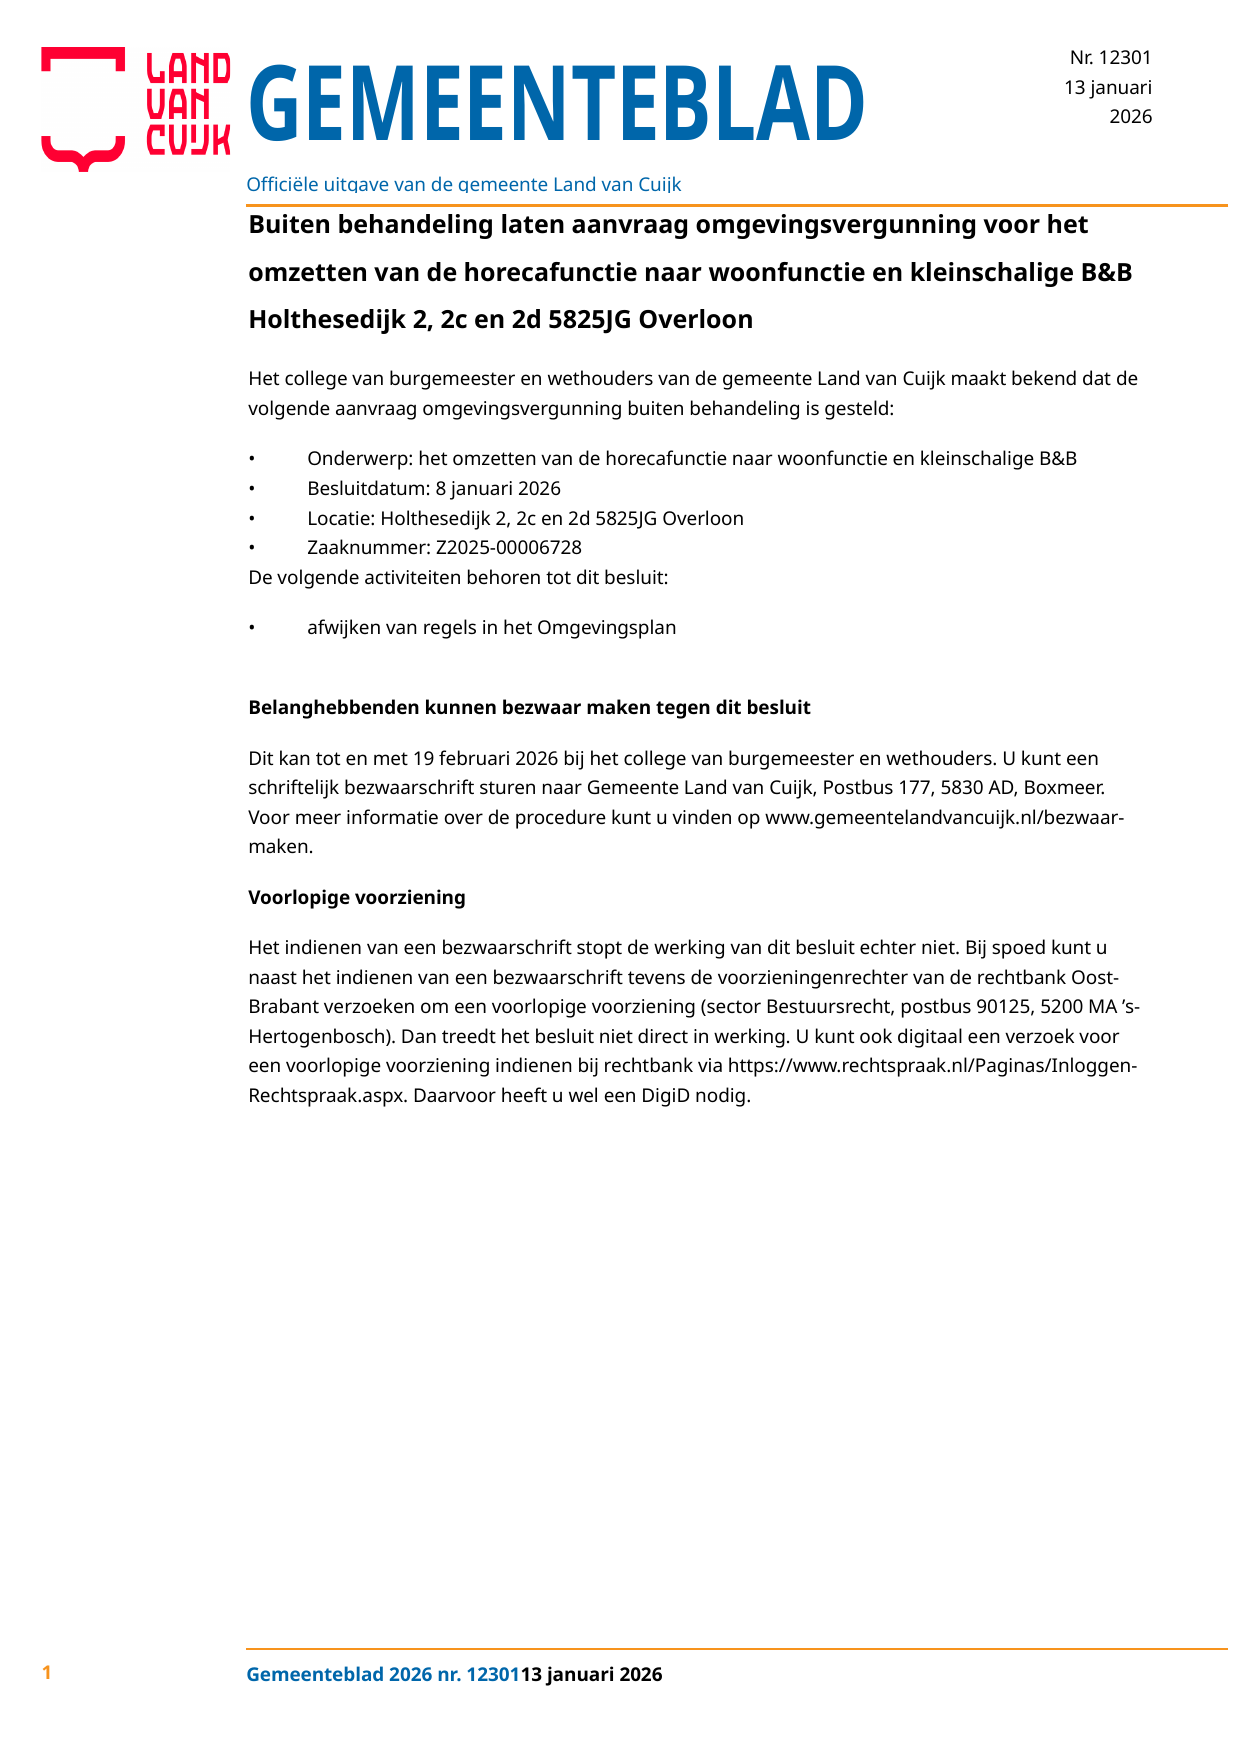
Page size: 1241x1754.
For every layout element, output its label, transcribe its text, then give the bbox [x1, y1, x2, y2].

text Het indienen van een bezwaarschrift stopt de werking van dit besluit echter niet. Bij spoed kunt u naast het indienen van een bezwaarschrift tevens de voorzieningenrechter van de rechtbank Oost-Brabant verzoeken om een voorlopige voorziening (sector Bestuursrecht, postbus 90125, 5200 MA ’s-Hertogenbosch). Dan treedt het besluit niet direct in werking. U kunt ook digitaal een verzoek voor een voorlopige voorziening indienen bij rechtbank via https://www.rechtspraak.nl/Paginas/Inloggen-Rechtspraak.aspx. Daarvoor heeft u wel een DigiD nodig. [248, 934, 1152, 1108]
list Besluitdatum: 8 januari 2026 [248, 475, 1152, 501]
list afwijken van regels in het Omgevingsplan [248, 614, 1152, 640]
text Belanghebbenden kunnen bezwaar maken tegen dit besluit [248, 694, 1152, 720]
text Het college van burgemeester en wethouders van de gemeente Land van Cuijk maakt bekend dat de volgende aanvraag omgevingsvergunning buiten behandeling is gesteld: [248, 366, 1152, 421]
text Voorlopige voorziening [248, 884, 1152, 909]
list Onderwerp: het omzetten van de horecafunctie naar woonfunctie en kleinschalige B&B [248, 446, 1152, 471]
list Zaaknummer: Z2025-00006728 [248, 534, 1152, 560]
picture [41, 47, 231, 172]
text De volgende activiteiten behoren tot dit besluit: [248, 564, 1152, 589]
text Dit kan tot en met 19 februari 2026 bij het college van burgemeester en wethouders. U kunt een schriftelijk bezwaarschrift sturen naar Gemeente Land van Cuijk, Postbus 177, 5830 AD, Boxmeer. Voor meer informatie over de procedure kunt u vinden op www.gemeentelandvancuijk.nl/bezwaar-maken. [248, 745, 1152, 859]
text Buiten behandeling laten aanvraag omgevingsvergunning voor het omzetten van de horecafunctie naar woonfunctie en kleinschalige B&B Holthesedijk 2, 2c en 2d 5825JG Overloon [248, 207, 1152, 336]
list Locatie: Holthesedijk 2, 2c en 2d 5825JG Overloon [248, 505, 1152, 530]
